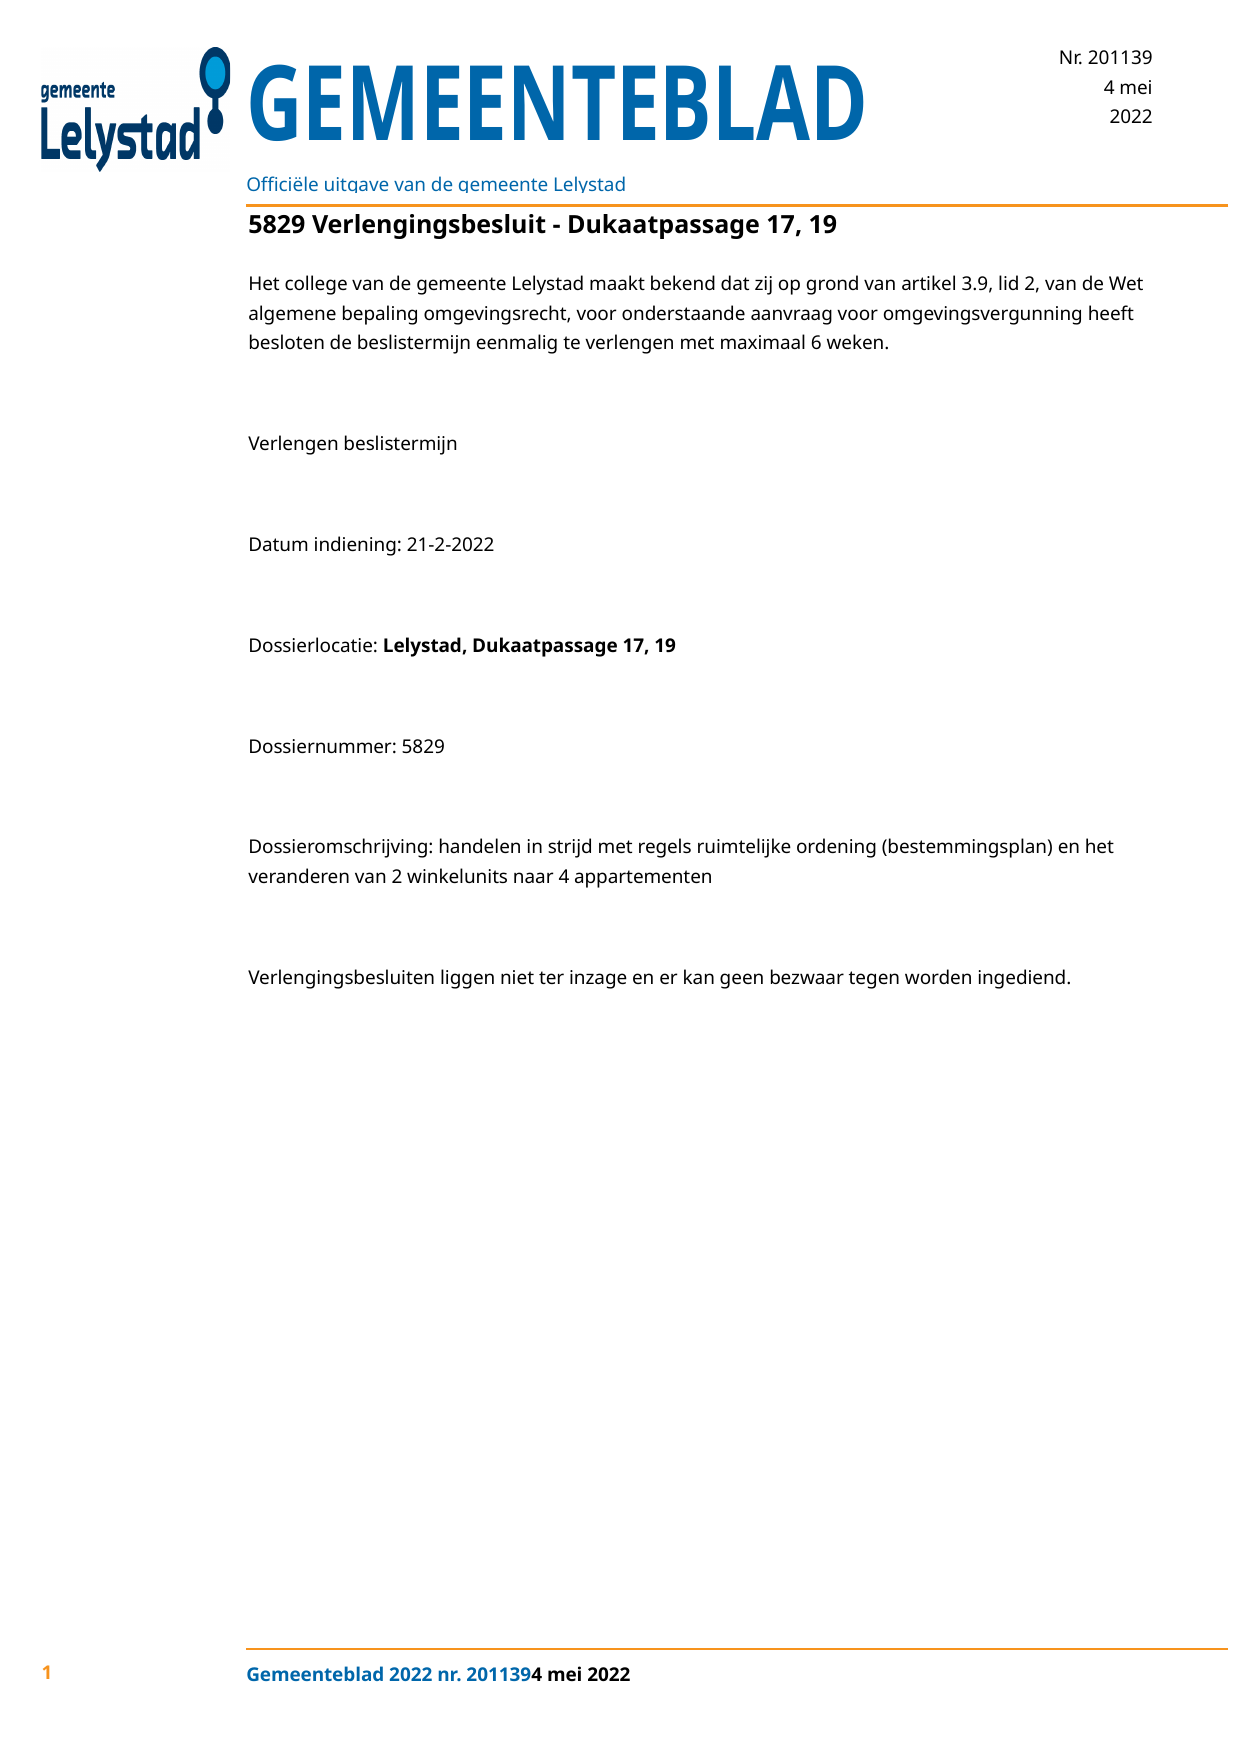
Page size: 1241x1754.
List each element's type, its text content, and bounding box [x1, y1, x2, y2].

text Dossieromschrijving: handelen in strijd met regels ruimtelijke ordening (bestemmingsplan) en het veranderen van 2 winkelunits naar 4 appartementen [248, 834, 1152, 889]
text Dossierlocatie: Lelystad, Dukaatpassage 17, 19 [248, 632, 1152, 658]
text Het college van de gemeente Lelystad maakt bekend dat zij op grond van artikel 3.9, lid 2, van de Wet algemene bepaling omgevingsrecht, voor onderstaande aanvraag voor omgevingsvergunning heeft besloten de beslistermijn eenmalig te verlengen met maximaal 6 weken. [248, 270, 1152, 355]
text Verlengingsbesluiten liggen niet ter inzage en er kan geen bezwaar tegen worden ingediend. [248, 964, 1152, 990]
text Dossiernummer: 5829 [248, 733, 1152, 758]
picture [41, 47, 231, 172]
text 5829 Verlengingsbesluit - Dukaatpassage 17, 19 [248, 207, 1152, 241]
text Datum indiening: 21-2-2022 [248, 531, 1152, 557]
text Verlengen beslistermijn [248, 430, 1152, 456]
